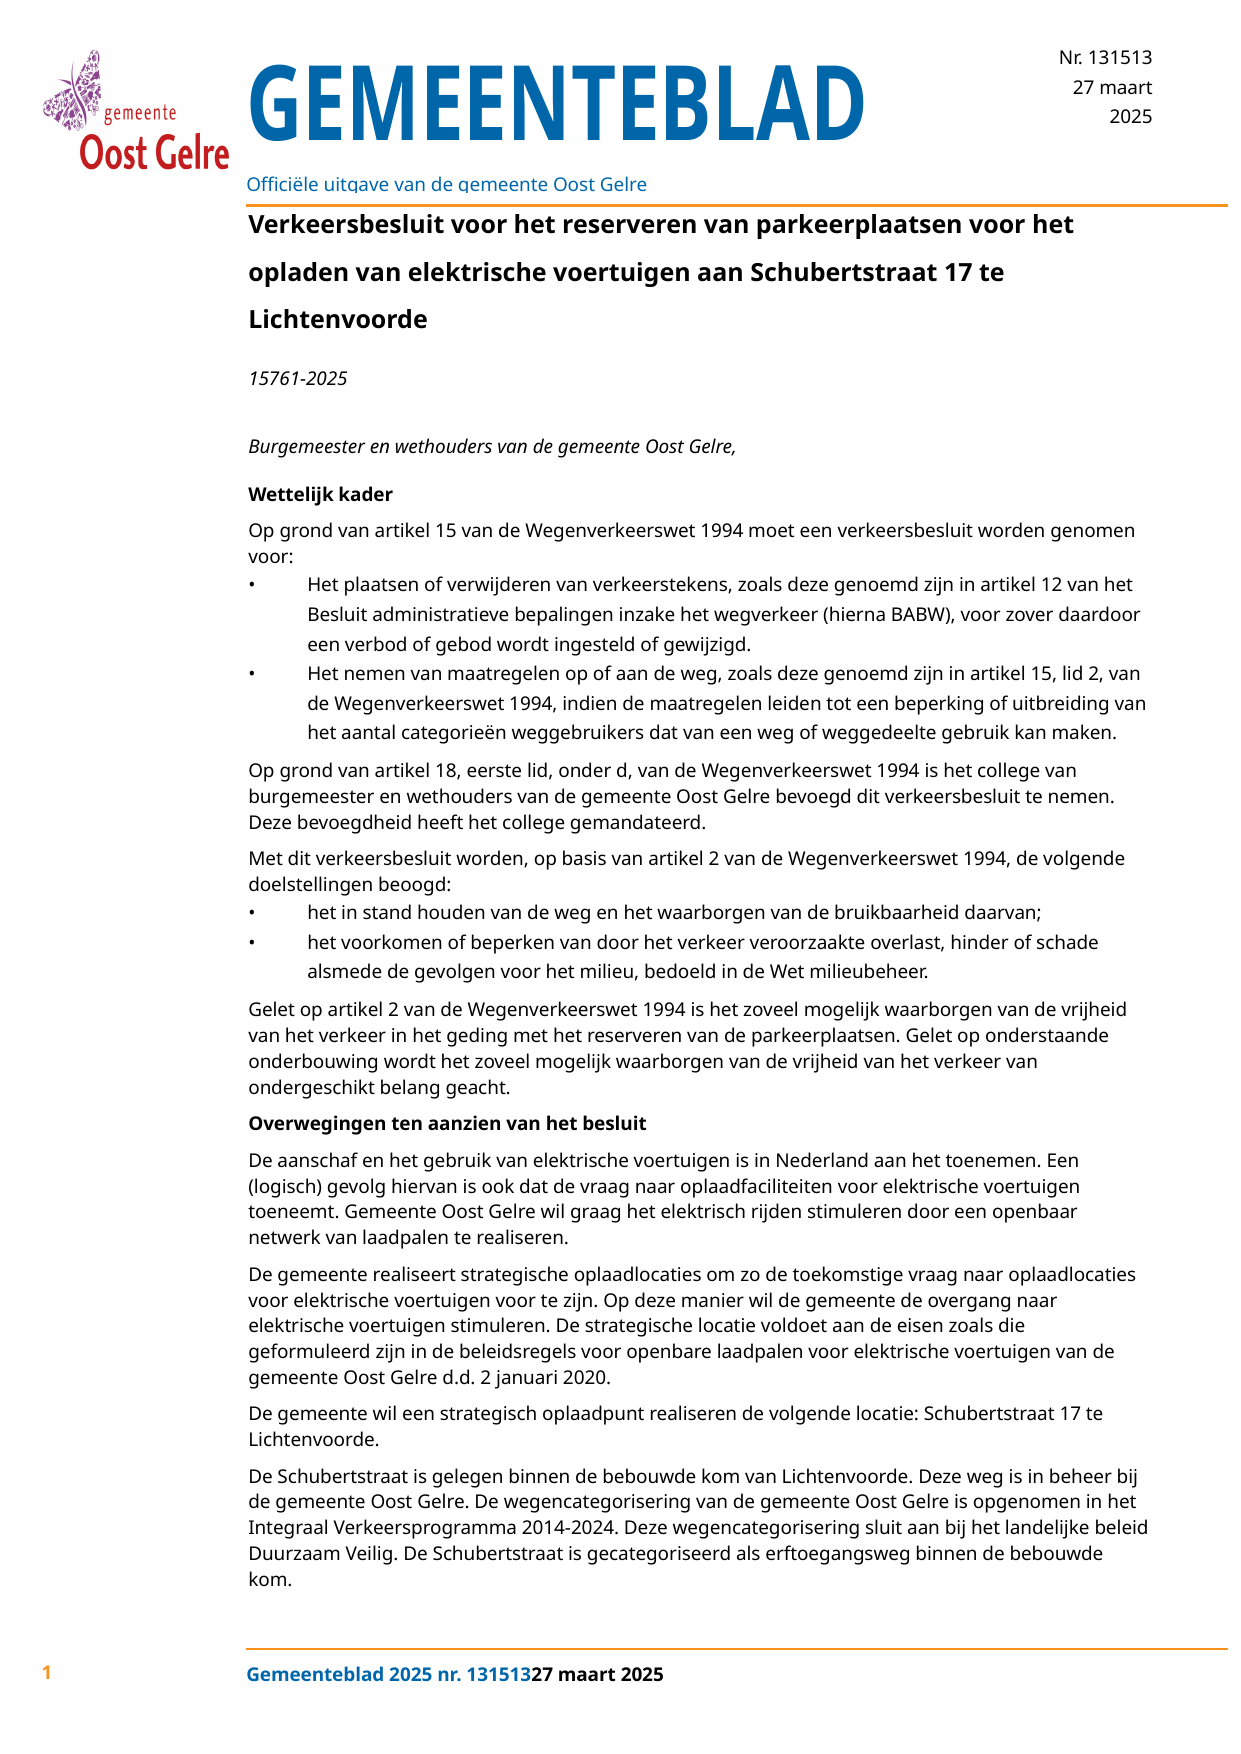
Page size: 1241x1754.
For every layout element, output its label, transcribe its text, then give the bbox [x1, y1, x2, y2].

text De Schubertstraat is gelegen binnen de bebouwde kom van Lichtenvoorde. Deze weg is in beheer bij de gemeente Oost Gelre. De wegencategorisering van de gemeente Oost Gelre is opgenomen in het Integraal Verkeersprogramma 2014-2024. Deze wegencategorisering sluit aan bij het landelijke beleid Duurzaam Veilig. De Schubertstraat is gecategoriseerd als erftoegangsweg binnen de bebouwde kom. [248, 1463, 1152, 1592]
text Gelet op artikel 2 van de Wegenverkeerswet 1994 is het zoveel mogelijk waarborgen van de vrijheid van het verkeer in het geding met het reserveren van de parkeerplaatsen. Gelet op onderstaande onderbouwing wordt het zoveel mogelijk waarborgen van de vrijheid van het verkeer van ondergeschikt belang geacht. [248, 997, 1152, 1099]
text Wettelijk kader [248, 481, 1152, 507]
text Op grond van artikel 18, eerste lid, onder d, van de Wegenverkeerswet 1994 is het college van burgemeester en wethouders van de gemeente Oost Gelre bevoegd dit verkeersbesluit te nemen. Deze bevoegdheid heeft het college gemandateerd. [248, 757, 1152, 834]
text Overwegingen ten aanzien van het besluit [248, 1111, 1152, 1136]
text 15761-2025 [248, 366, 1152, 391]
text Op grond van artikel 15 van de Wegenverkeerswet 1994 moet een verkeersbesluit worden genomen voor: [248, 517, 1152, 569]
text Met dit verkeersbesluit worden, op basis van artikel 2 van de Wegenverkeerswet 1994, de volgende doelstellingen beoogd: [248, 846, 1152, 897]
list Het plaatsen of verwijderen van verkeerstekens, zoals deze genoemd zijn in artikel 12 van het Besluit administratieve bepalingen inzake het wegverkeer (hierna BABW), voor zover daardoor een verbod of gebod wordt ingesteld of gewijzigd. [248, 572, 1152, 656]
text De aanschaf en het gebruik van elektrische voertuigen is in Nederland aan het toenemen. Een (logisch) gevolg hiervan is ook dat de vraag naar oplaadfaciliteiten voor elektrische voertuigen toeneemt. Gemeente Oost Gelre wil graag het elektrisch rijden stimuleren door een openbaar netwerk van laadpalen te realiseren. [248, 1147, 1152, 1250]
text Burgemeester en wethouders van de gemeente Oost Gelre, [248, 433, 1152, 459]
list het voorkomen of beperken van door het verkeer veroorzaakte overlast, hinder of schade alsmede de gevolgen voor het milieu, bedoeld in de Wet milieubeheer. [248, 929, 1152, 984]
text De gemeente wil een strategisch oplaadpunt realiseren de volgende locatie: Schubertstraat 17 te Lichtenvoorde. [248, 1401, 1152, 1452]
picture [41, 47, 231, 172]
list Het nemen van maatregelen op of aan de weg, zoals deze genoemd zijn in artikel 15, lid 2, van de Wegenverkeerswet 1994, indien de maatregelen leiden tot een beperking of uitbreiding van het aantal categorieën weggebruikers dat van een weg of weggedeelte gebruik kan maken. [248, 660, 1152, 745]
text Verkeersbesluit voor het reserveren van parkeerplaatsen voor het opladen van elektrische voertuigen aan Schubertstraat 17 te Lichtenvoorde [248, 207, 1152, 336]
text De gemeente realiseert strategische oplaadlocaties om zo de toekomstige vraag naar oplaadlocaties voor elektrische voertuigen voor te zijn. Op deze manier wil de gemeente de overgang naar elektrische voertuigen stimuleren. De strategische locatie voldoet aan de eisen zoals die geformuleerd zijn in de beleidsregels voor openbare laadpalen voor elektrische voertuigen van de gemeente Oost Gelre d.d. 2 januari 2020. [248, 1261, 1152, 1390]
list het in stand houden van de weg en het waarborgen van de bruikbaarheid daarvan; [248, 899, 1152, 925]
